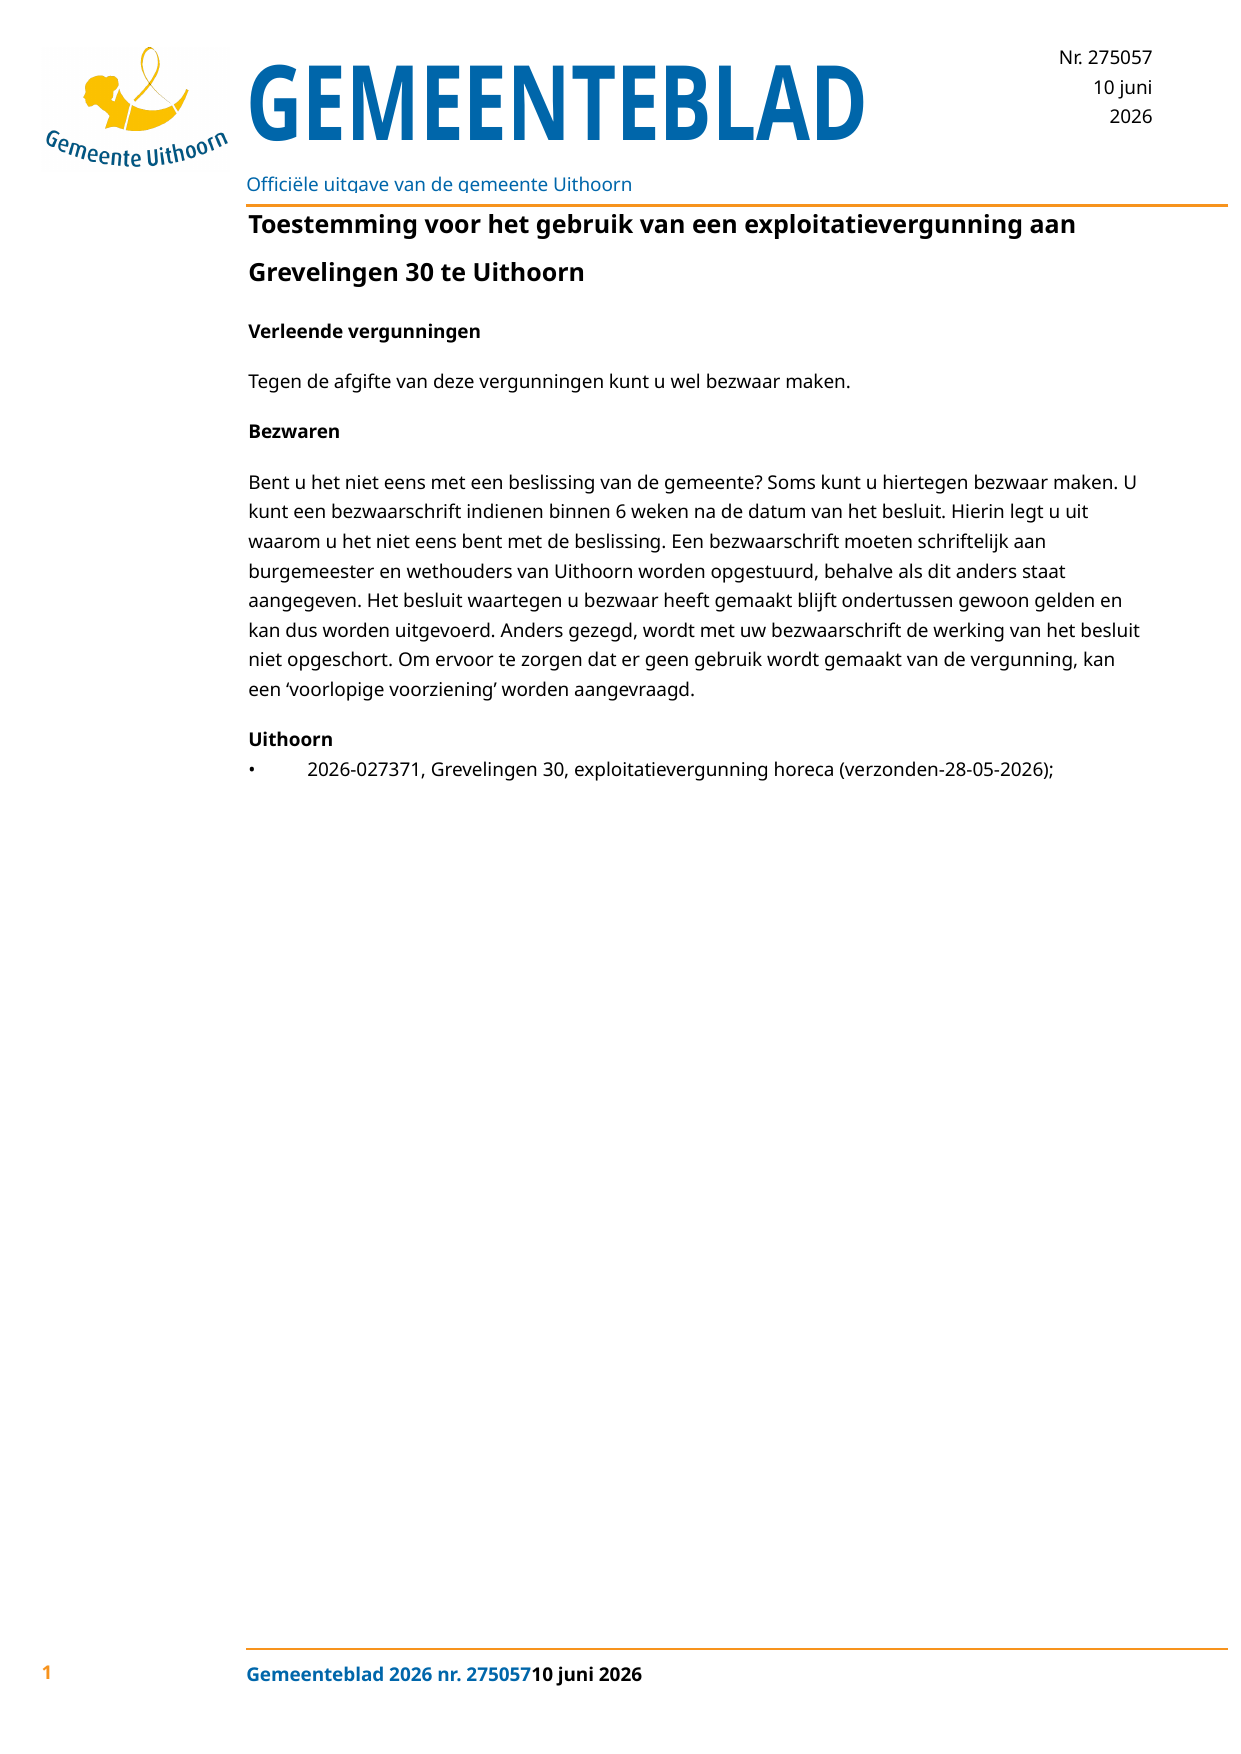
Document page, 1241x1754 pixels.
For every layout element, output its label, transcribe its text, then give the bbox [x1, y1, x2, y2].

text Bent u het niet eens met een beslissing van de gemeente? Soms kunt u hiertegen bezwaar maken. U kunt een bezwaarschrift indienen binnen 6 weken na de datum van het besluit. Hierin legt u uit waarom u het niet eens bent met de beslissing. Een bezwaarschrift moeten schriftelijk aan burgemeester en wethouders van Uithoorn worden opgestuurd, behalve als dit anders staat aangegeven. Het besluit waartegen u bezwaar heeft gemaakt blijft ondertussen gewoon gelden en kan dus worden uitgevoerd. Anders gezegd, wordt met uw bezwaarschrift de werking van het besluit niet opgeschort. Om ervoor te zorgen dat er geen gebruik wordt gemaakt van de vergunning, kan een ‘voorlopige voorziening’ worden aangevraagd. [248, 469, 1152, 702]
text Verleende vergunningen [248, 318, 1152, 344]
text Uithoorn [248, 727, 1152, 752]
text Tegen de afgifte van deze vergunningen kunt u wel bezwaar maken. [248, 368, 1152, 394]
list 2026-027371, Grevelingen 30, exploitatievergunning horeca (verzonden-28-05-2026); [248, 756, 1152, 782]
picture [41, 47, 231, 172]
text Toestemming voor het gebruik van een exploitatievergunning aan Grevelingen 30 te Uithoorn [248, 207, 1152, 288]
text Bezwaren [248, 419, 1152, 444]
